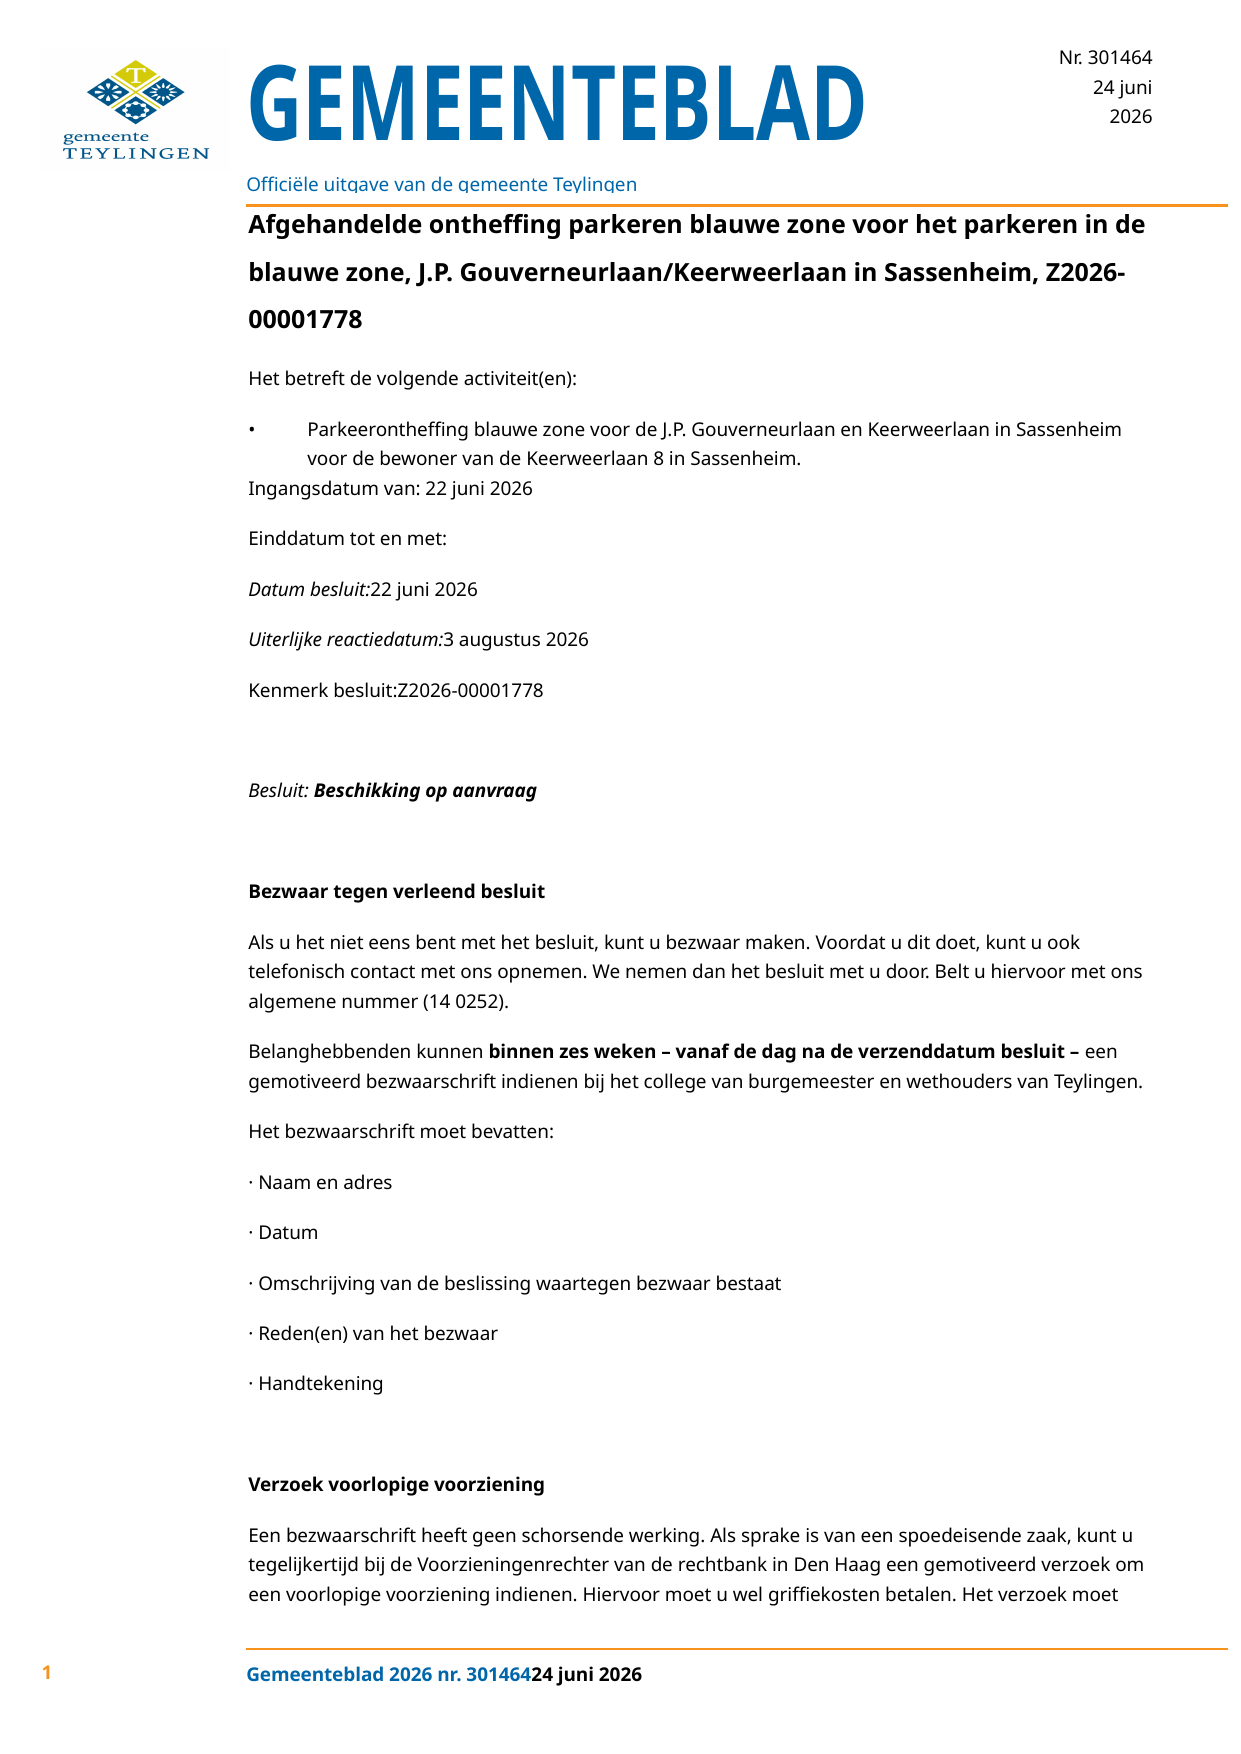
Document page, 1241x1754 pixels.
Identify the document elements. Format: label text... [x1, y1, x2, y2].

text Het betreft de volgende activiteit(en): [248, 366, 1152, 391]
text · Datum [248, 1219, 1152, 1245]
text Uiterlijke reactiedatum:3 augustus 2026 [248, 626, 1152, 652]
text Einddatum tot en met: [248, 526, 1152, 551]
text Belanghebbenden kunnen binnen zes weken – vanaf de dag na de verzenddatum besluit – een gemotiveerd bezwaarschrift indienen bij het college van burgemeester en wethouders van Teylingen. [248, 1038, 1152, 1094]
text Besluit: Beschikking op aanvraag [248, 778, 1152, 803]
text · Reden(en) van het bezwaar [248, 1320, 1152, 1346]
text Datum besluit:22 juni 2026 [248, 576, 1152, 602]
text · Omschrijving van de beslissing waartegen bezwaar bestaat [248, 1270, 1152, 1295]
text Afgehandelde ontheffing parkeren blauwe zone voor het parkeren in de blauwe zone, J.P. Gouverneurlaan/Keerweerlaan in Sassenheim, Z2026-00001778 [248, 207, 1152, 336]
text Een bezwaarschrift heeft geen schorsende werking. Als sprake is van een spoedeisende zaak, kunt u tegelijkertijd bij de Voorzieningenrechter van de rechtbank in Den Haag een gemotiveerd verzoek om een voorlopige voorziening indienen. Hiervoor moet u wel griffiekosten betalen. Het verzoek moet [248, 1522, 1152, 1607]
text Ingangsdatum van: 22 juni 2026 [248, 475, 1152, 501]
text · Naam en adres [248, 1169, 1152, 1194]
text · Handtekening [248, 1371, 1152, 1396]
list Parkeerontheffing blauwe zone voor de J.P. Gouverneurlaan en Keerweerlaan in Sassenheim voor de bewoner van de Keerweerlaan 8 in Sassenheim. [248, 416, 1152, 471]
text Verzoek voorlopige voorziening [248, 1471, 1152, 1497]
text Bezwaar tegen verleend besluit [248, 878, 1152, 904]
text Als u het niet eens bent met het besluit, kunt u bezwaar maken. Voordat u dit doet, kunt u ook telefonisch contact met ons opnemen. We nemen dan het besluit met u door. Belt u hiervoor met ons algemene nummer (14 0252). [248, 929, 1152, 1014]
picture [41, 47, 231, 172]
text Kenmerk besluit:Z2026-00001778 [248, 677, 1152, 702]
text Het bezwaarschrift moet bevatten: [248, 1118, 1152, 1144]
